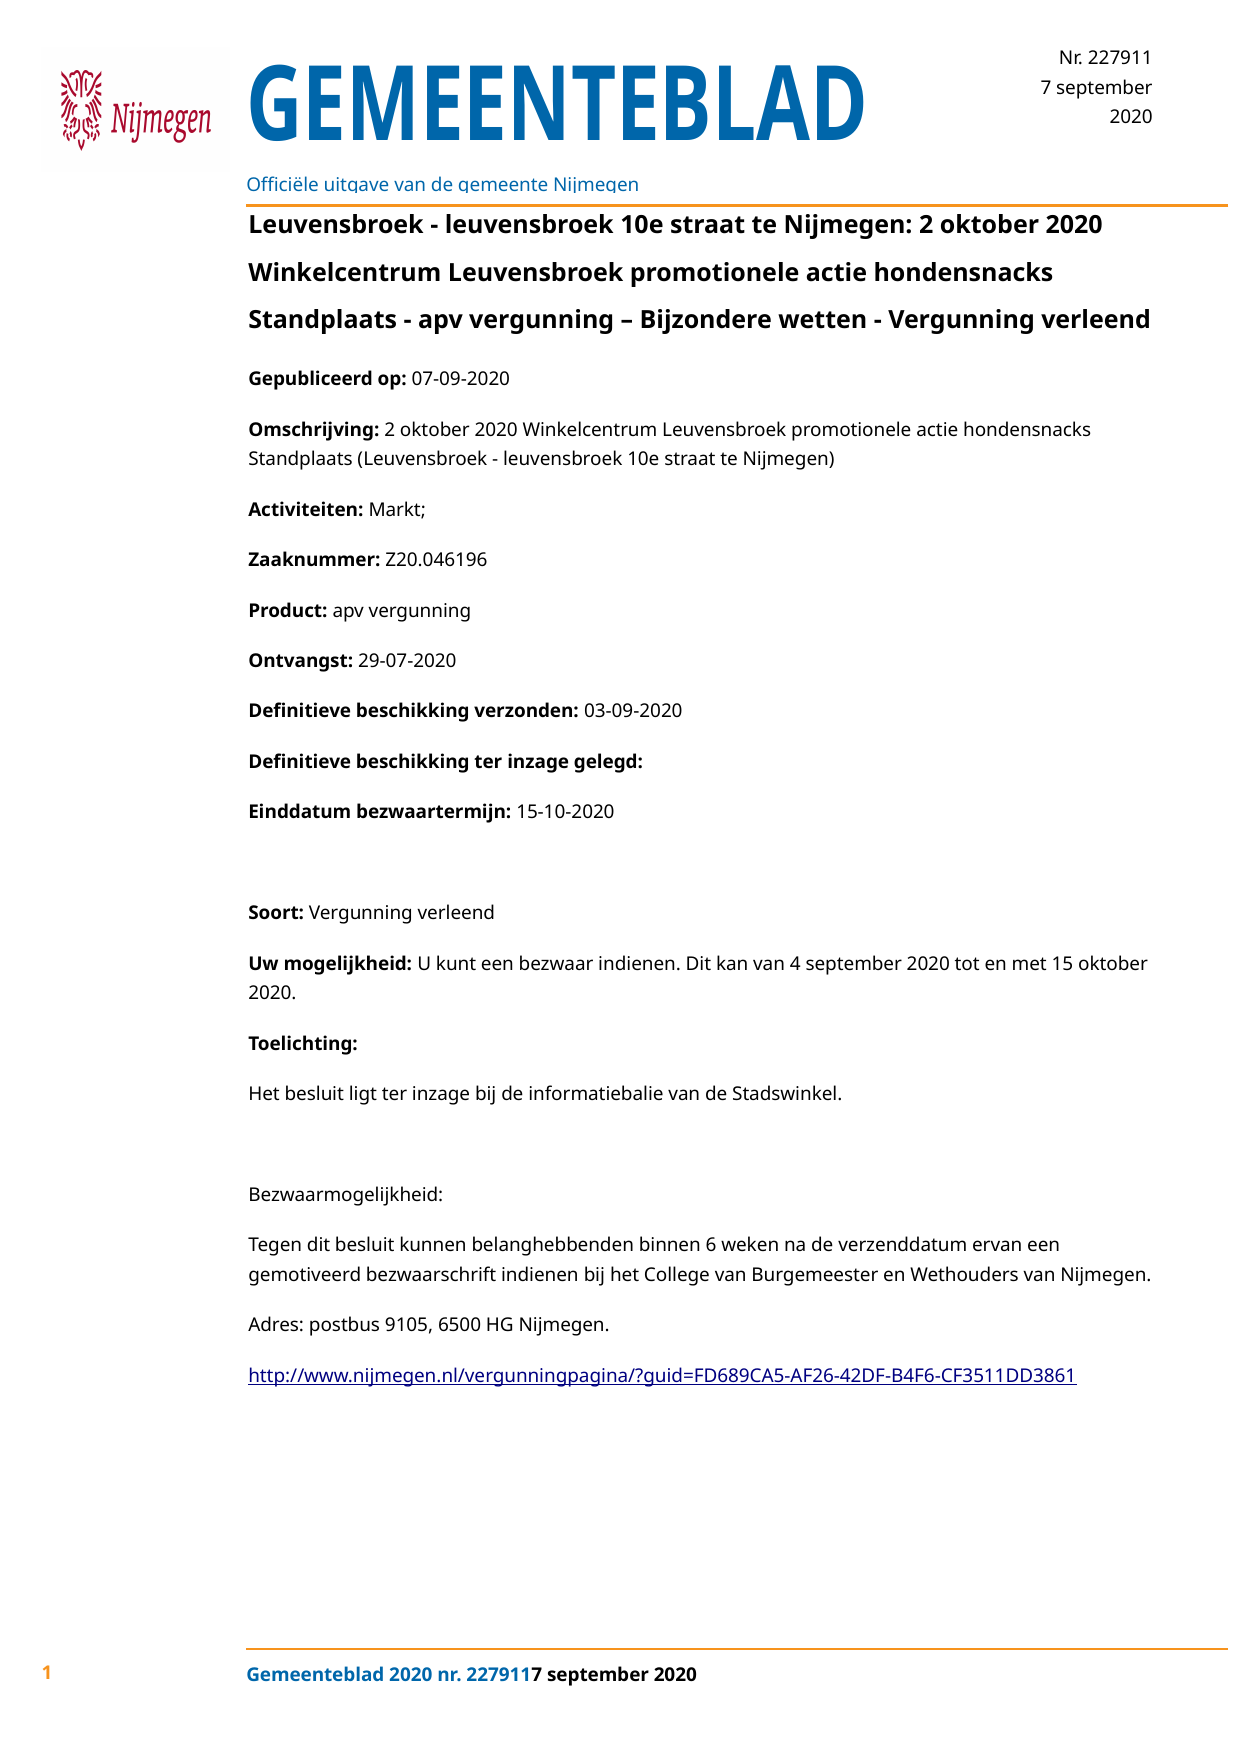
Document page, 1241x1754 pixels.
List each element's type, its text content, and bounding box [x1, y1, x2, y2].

picture [41, 47, 231, 172]
text Product: apv vergunning [248, 597, 1152, 622]
text Omschrijving: 2 oktober 2020 Winkelcentrum Leuvensbroek promotionele actie hondensnacks Standplaats (Leuvensbroek - leuvensbroek 10e straat te Nijmegen) [248, 416, 1152, 471]
text Tegen dit besluit kunnen belanghebbenden binnen 6 weken na de verzenddatum ervan een gemotiveerd bezwaarschrift indienen bij het College van Burgemeester en Wethouders van Nijmegen. [248, 1231, 1152, 1287]
text Gepubliceerd op: 07-09-2020 [248, 366, 1152, 391]
text Einddatum bezwaartermijn: 15-10-2020 [248, 798, 1152, 824]
text Uw mogelijkheid: U kunt een bezwaar indienen. Dit kan van 4 september 2020 tot en met 15 oktober 2020. [248, 950, 1152, 1005]
text Activiteiten: Markt; [248, 496, 1152, 522]
text Toelichting: [248, 1030, 1152, 1055]
text Definitieve beschikking ter inzage gelegd: [248, 748, 1152, 774]
text Soort: Vergunning verleend [248, 899, 1152, 925]
text Leuvensbroek - leuvensbroek 10e straat te Nijmegen: 2 oktober 2020 Winkelcentrum Leuvensbroek promotionele actie hondensnacks Standplaats - apv vergunning – Bijzondere wetten - Vergunning verleend [248, 207, 1152, 336]
text Het besluit ligt ter inzage bij de informatiebalie van de Stadswinkel. [248, 1080, 1152, 1106]
text http://www.nijmegen.nl/vergunningpagina/?guid=FD689CA5-AF26-42DF-B4F6-CF3511DD3861 [248, 1362, 1152, 1387]
text Ontvangst: 29-07-2020 [248, 647, 1152, 673]
text Zaaknummer: Z20.046196 [248, 546, 1152, 572]
text Adres: postbus 9105, 6500 HG Nijmegen. [248, 1311, 1152, 1337]
text Definitieve beschikking verzonden: 03-09-2020 [248, 698, 1152, 723]
text Bezwaarmogelijkheid: [248, 1181, 1152, 1207]
